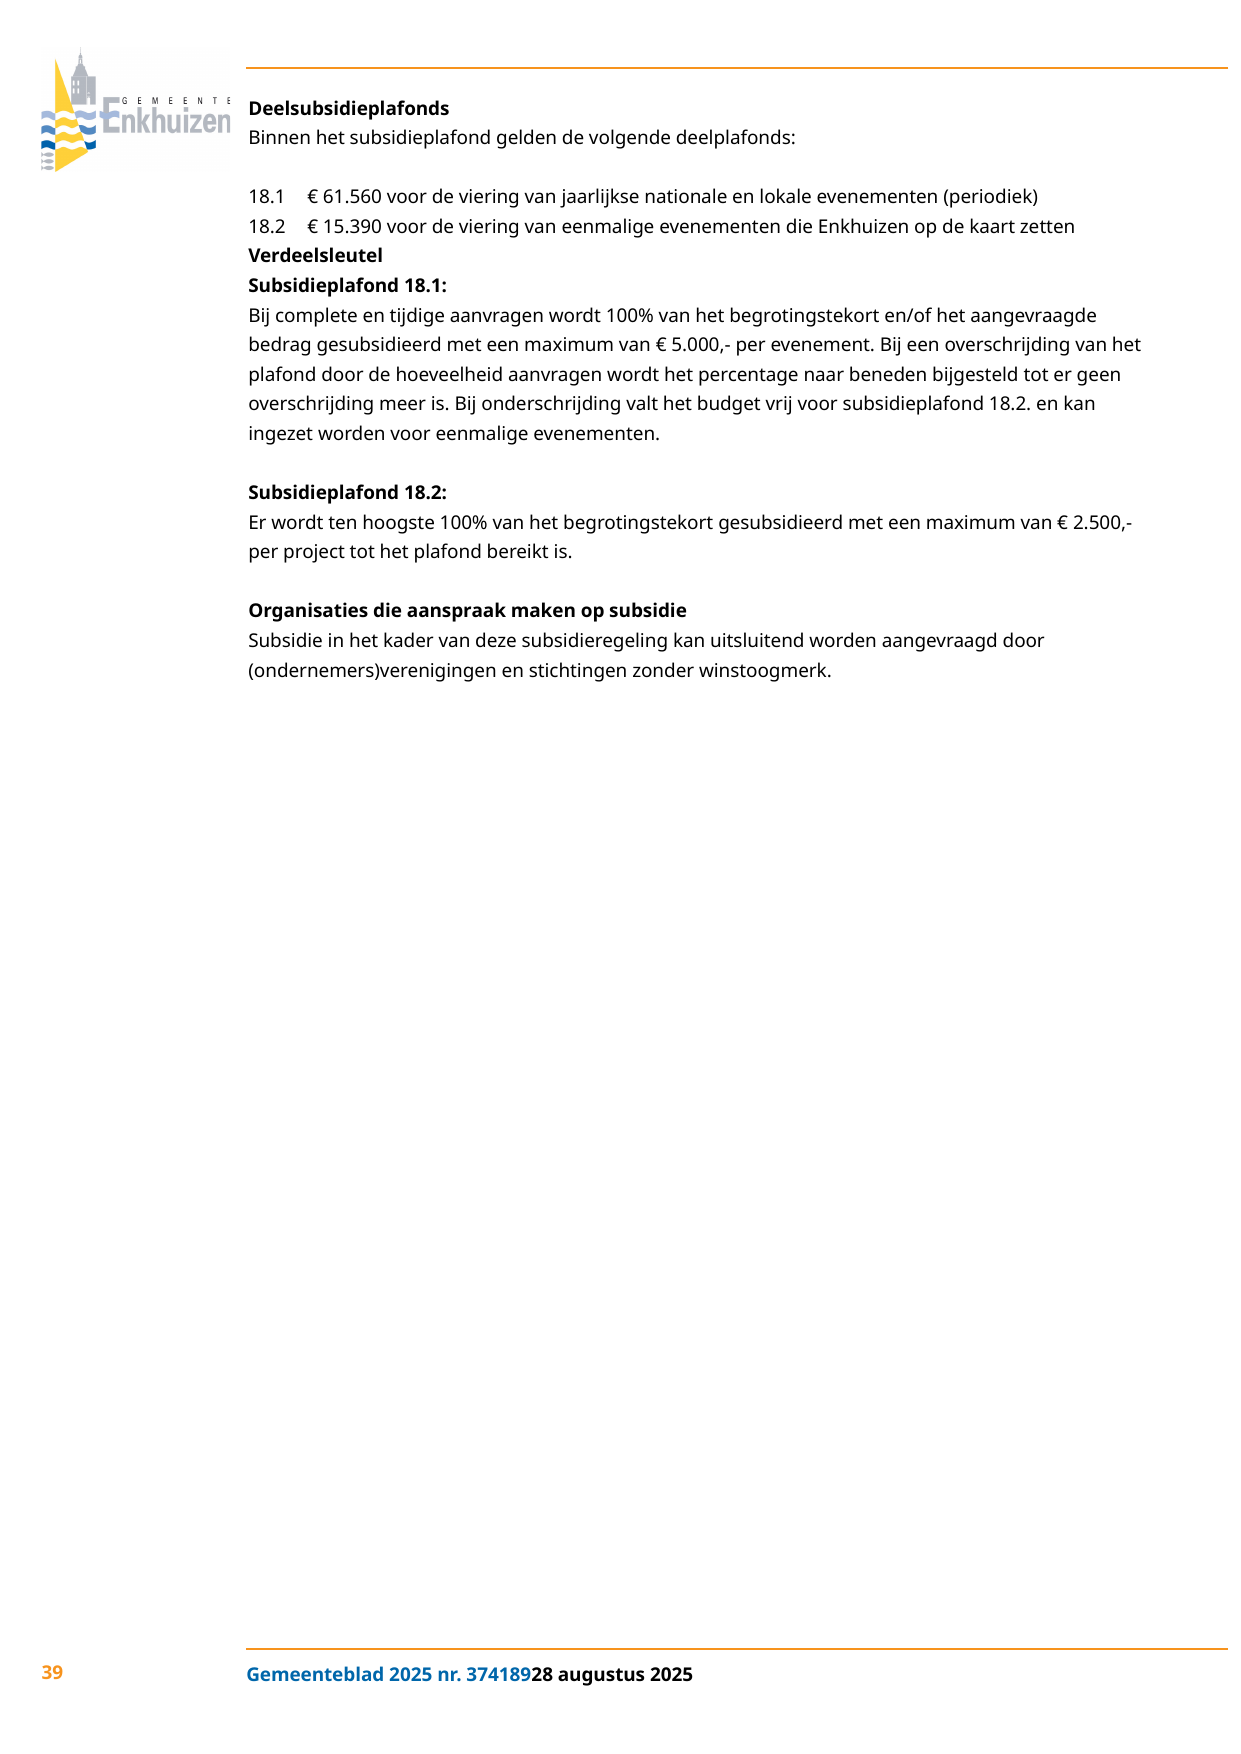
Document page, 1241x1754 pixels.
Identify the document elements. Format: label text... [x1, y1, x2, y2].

list € 61.560 voor de viering van jaarlijkse nationale en lokale evenementen (periodiek) [248, 183, 1152, 209]
list € 15.390 voor de viering van eenmalige evenementen die Enkhuizen op de kaart zetten [248, 213, 1152, 239]
text Er wordt ten hoogste 100% van het begrotingstekort gesubsidieerd met een maximum van € 2.500,- per project tot het plafond bereikt is. [248, 509, 1152, 564]
picture [41, 47, 231, 172]
text Subsidie in het kader van deze subsidieregeling kan uitsluitend worden aangevraagd door (ondernemers)verenigingen en stichtingen zonder winstoogmerk. [248, 627, 1152, 683]
text Binnen het subsidieplafond gelden de volgende deelplafonds: [248, 124, 1152, 150]
text Deelsubsidieplafonds [248, 95, 1152, 121]
text Organisaties die aanspraak maken op subsidie [248, 598, 1152, 623]
text Subsidieplafond 18.2: [248, 479, 1152, 505]
text Verdeelsleutel [248, 243, 1152, 268]
text Subsidieplafond 18.1: [248, 272, 1152, 298]
text Bij complete en tijdige aanvragen wordt 100% van het begrotingstekort en/of het aangevraagde bedrag gesubsidieerd met een maximum van € 5.000,- per evenement. Bij een overschrijding van het plafond door de hoeveelheid aanvragen wordt het percentage naar beneden bijgesteld tot er geen overschrijding meer is. Bij onderschrijding valt het budget vrij voor subsidieplafond 18.2. en kan ingezet worden voor eenmalige evenementen. [248, 302, 1152, 446]
